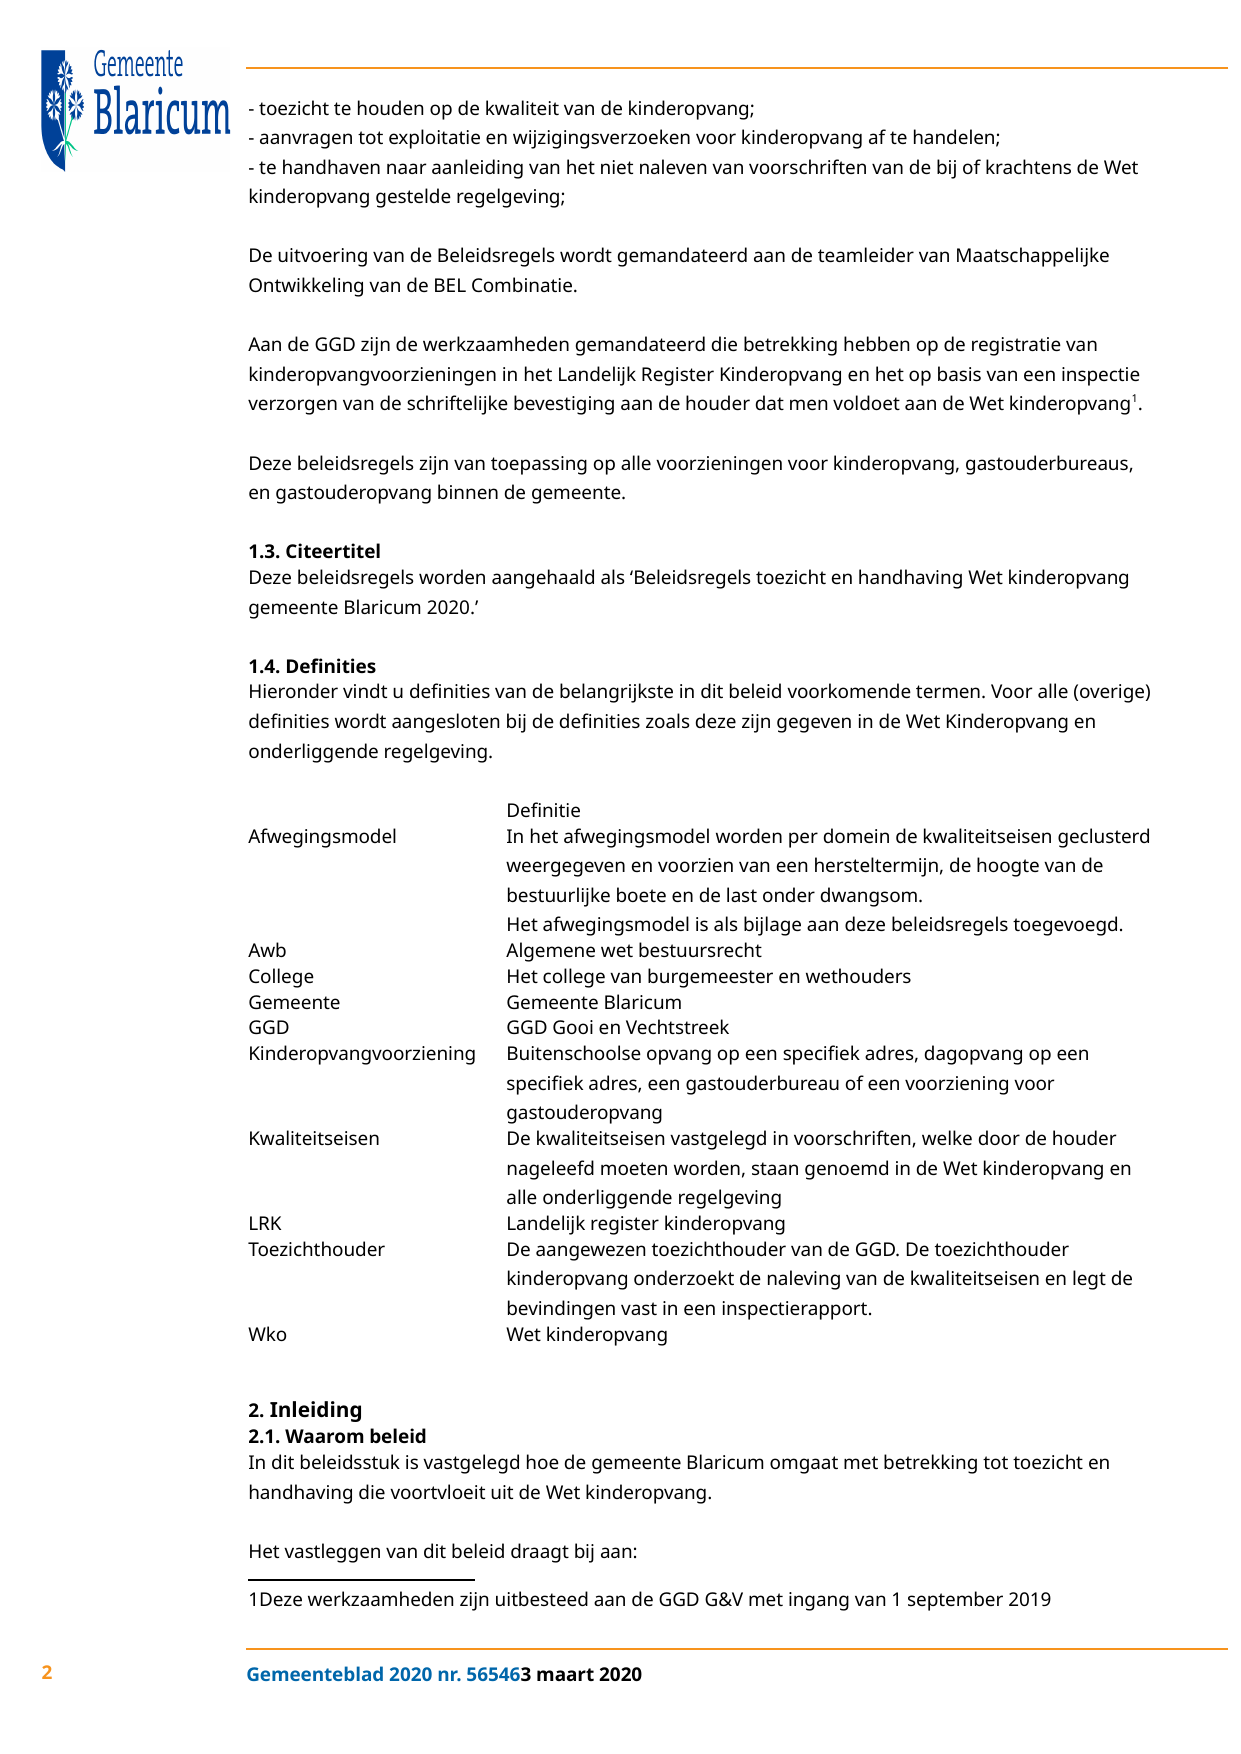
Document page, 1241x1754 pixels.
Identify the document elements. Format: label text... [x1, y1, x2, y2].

text 1.4. Definities [248, 653, 1152, 679]
table_cell In het afwegingsmodel worden per domein de kwaliteitseisen geclusterd weergegeven en voorzien van een hersteltermijn, de hoogte van de bestuurlijke boete en de last onder dwangsom. Het afwegingsmodel is als bijlage aan deze beleidsregels toegevoegd. [506, 823, 1152, 937]
table_cell Gemeente Blaricum [506, 989, 1152, 1014]
table_cell GGD [248, 1015, 506, 1040]
table_cell Kinderopvangvoorziening [248, 1040, 506, 1125]
table_cell Kwaliteitseisen [248, 1125, 506, 1210]
text De uitvoering van de Beleidsregels wordt gemandateerd aan de teamleider van Maatschappelijke Ontwikkeling van de BEL Combinatie. [248, 243, 1152, 298]
text Aan de GGD zijn de werkzaamheden gemandateerd die betrekking hebben op de registratie van kinderopvangvoorzieningen in het Landelijk Register Kinderopvang en het op basis van een inspectie verzorgen van de schriftelijke bevestiging aan de houder dat men voldoet aan de Wet kinderopvang. [248, 331, 1152, 416]
text Deze werkzaamheden zijn uitbesteed aan de GGD G&V met ingang van 1 september 2019 [248, 1586, 1152, 1612]
table_cell Buitenschoolse opvang op een specifiek adres, dagopvang op een specifiek adres, een gastouderbureau of een voorziening voor gastouderopvang [506, 1040, 1152, 1125]
table_cell Awb [248, 938, 506, 963]
text 2.1. Waarom beleid [248, 1424, 1152, 1449]
table_cell Het college van burgemeester en wethouders [506, 963, 1152, 989]
table_cell Afwegingsmodel [248, 823, 506, 937]
text Hieronder vindt u definities van de belangrijkste in dit beleid voorkomende termen. Voor alle (overige) definities wordt aangesloten bij de definities zoals deze zijn gegeven in de Wet Kinderopvang en onderliggende regelgeving. [248, 679, 1152, 764]
text - aanvragen tot exploitatie en wijzigingsverzoeken voor kinderopvang af te handelen; [248, 124, 1152, 150]
table_cell College [248, 963, 506, 989]
text - te handhaven naar aanleiding van het niet naleven van voorschriften van de bij of krachtens de Wet kinderopvang gestelde regelgeving; [248, 154, 1152, 209]
table_header Definitie [506, 797, 1152, 823]
text 2. Inleiding [248, 1395, 1152, 1424]
text Deze beleidsregels worden aangehaald als ‘Beleidsregels toezicht en handhaving Wet kinderopvang gemeente Blaricum 2020.’ [248, 564, 1152, 619]
text - toezicht te houden op de kwaliteit van de kinderopvang; [248, 95, 1152, 121]
table_cell Toezichthouder [248, 1236, 506, 1321]
table_cell Wet kinderopvang [506, 1321, 1152, 1346]
table_cell De aangewezen toezichthouder van de GGD. De toezichthouder kinderopvang onderzoekt de naleving van de kwaliteitseisen en legt de bevindingen vast in een inspectierapport. [506, 1236, 1152, 1321]
text 1.3. Citeertitel [248, 538, 1152, 564]
text Deze beleidsregels zijn van toepassing op alle voorzieningen voor kinderopvang, gastouderbureaus, en gastouderopvang binnen de gemeente. [248, 450, 1152, 505]
table_cell De kwaliteitseisen vastgelegd in voorschriften, welke door de houder nageleefd moeten worden, staan genoemd in de Wet kinderopvang en alle onderliggende regelgeving [506, 1125, 1152, 1210]
table_cell LRK [248, 1210, 506, 1236]
picture [41, 47, 231, 172]
text Het vastleggen van dit beleid draagt bij aan: [248, 1538, 1152, 1564]
table_cell Wko [248, 1321, 506, 1346]
table_header [248, 797, 506, 823]
text In dit beleidsstuk is vastgelegd hoe de gemeente Blaricum omgaat met betrekking tot toezicht en handhaving die voortvloeit uit de Wet kinderopvang. [248, 1449, 1152, 1505]
table_cell GGD Gooi en Vechtstreek [506, 1015, 1152, 1040]
table_cell Landelijk register kinderopvang [506, 1210, 1152, 1236]
table_cell Algemene wet bestuursrecht [506, 938, 1152, 963]
table_cell Gemeente [248, 989, 506, 1014]
